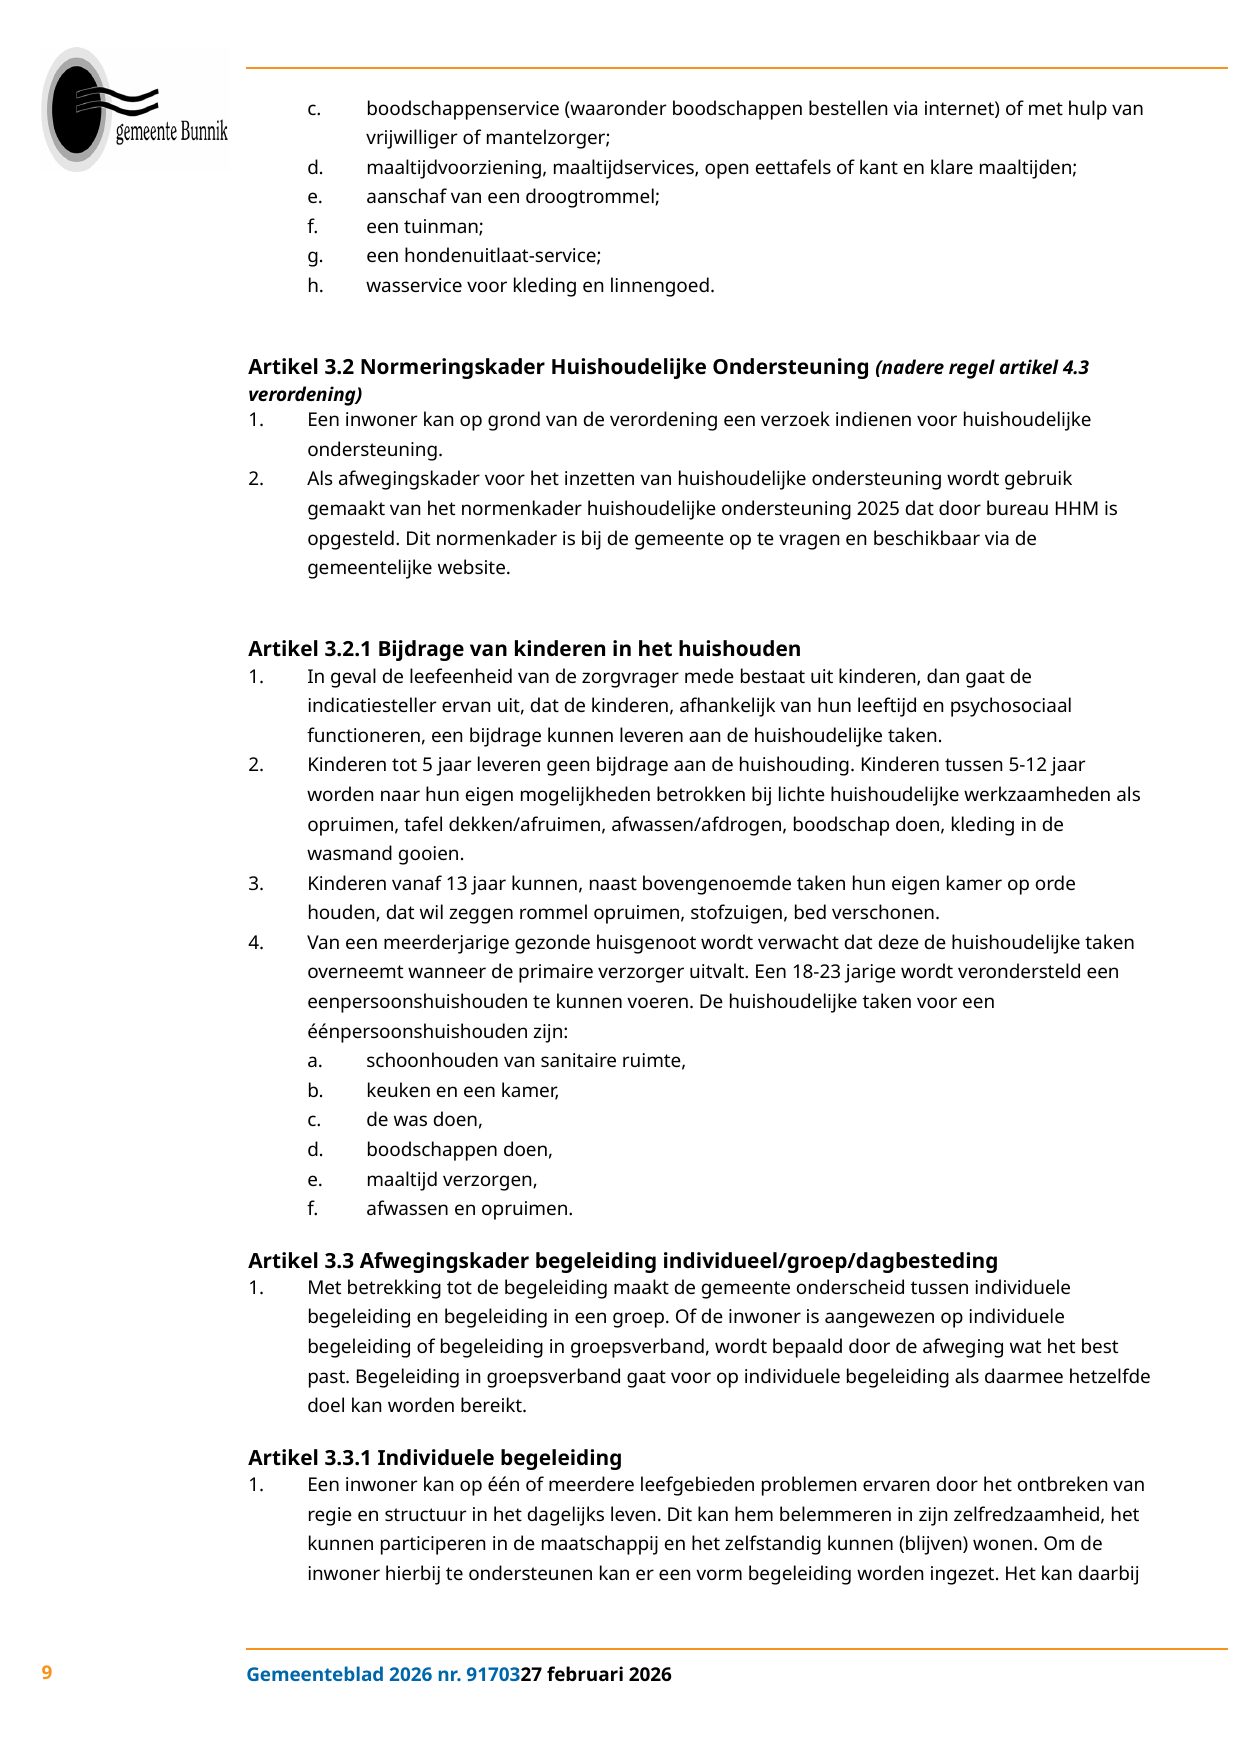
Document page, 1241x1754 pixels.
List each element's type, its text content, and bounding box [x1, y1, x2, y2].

list Met betrekking tot de begeleiding maakt de gemeente onderscheid tussen individuele begeleiding en begeleiding in een groep. Of de inwoner is aangewezen op individuele begeleiding of begeleiding in groepsverband, wordt bepaald door de afweging wat het best past. Begeleiding in groepsverband gaat voor op individuele begeleiding als daarmee hetzelfde doel kan worden bereikt. [248, 1274, 1152, 1418]
list afwassen en opruimen. [307, 1195, 1152, 1221]
list boodschappen doen, [307, 1136, 1152, 1162]
list Van een meerderjarige gezonde huisgenoot wordt verwacht dat deze de huishoudelijke taken overneemt wanneer de primaire verzorger uitvalt. Een 18-23 jarige wordt verondersteld een eenpersoonshuishouden te kunnen voeren. De huishoudelijke taken voor een éénpersoonshuishouden zijn: [248, 929, 1152, 1043]
text Artikel 3.2 Normeringskader Huishoudelijke Ondersteuning (nadere regel artikel 4.3 verordening) [248, 352, 1152, 406]
list Kinderen vanaf 13 jaar kunnen, naast bovengenoemde taken hun eigen kamer op orde houden, dat wil zeggen rommel opruimen, stofzuigen, bed verschonen. [248, 870, 1152, 925]
picture [41, 47, 231, 172]
list In geval de leefeenheid van de zorgvrager mede bestaat uit kinderen, dan gaat de indicatiesteller ervan uit, dat de kinderen, afhankelijk van hun leeftijd en psychosociaal functioneren, een bijdrage kunnen leveren aan de huishoudelijke taken. [248, 663, 1152, 748]
list Als afwegingskader voor het inzetten van huishoudelijke ondersteuning wordt gebruik gemaakt van het normenkader huishoudelijke ondersteuning 2025 dat door bureau HHM is opgesteld. Dit normenkader is bij de gemeente op te vragen en beschikbaar via de gemeentelijke website. [248, 466, 1152, 580]
list boodschappenservice (waaronder boodschappen bestellen via internet) of met hulp van vrijwilliger of mantelzorger; [307, 95, 1152, 150]
list een tuinman; [307, 213, 1152, 239]
list aanschaf van een droogtrommel; [307, 183, 1152, 209]
list de was doen, [307, 1107, 1152, 1132]
list maaltijd verzorgen, [307, 1166, 1152, 1191]
list een hondenuitlaat-service; [307, 243, 1152, 268]
list Een inwoner kan op één of meerdere leefgebieden problemen ervaren door het ontbreken van regie en structuur in het dagelijks leven. Dit kan hem belemmeren in zijn zelfredzaamheid, het kunnen participeren in de maatschappij en het zelfstandig kunnen (blijven) wonen. Om de inwoner hierbij te ondersteunen kan er een vorm begeleiding worden ingezet. Het kan daarbij [248, 1471, 1152, 1586]
list keuken en een kamer, [307, 1077, 1152, 1103]
list Kinderen tot 5 jaar leveren geen bijdrage aan de huishouding. Kinderen tussen 5-12 jaar worden naar hun eigen mogelijkheden betrokken bij lichte huishoudelijke werkzaamheden als opruimen, tafel dekken/afruimen, afwassen/afdrogen, boodschap doen, kleding in de wasmand gooien. [248, 752, 1152, 866]
list Een inwoner kan op grond van de verordening een verzoek indienen voor huishoudelijke ondersteuning. [248, 406, 1152, 462]
list schoonhouden van sanitaire ruimte, [307, 1047, 1152, 1073]
text Artikel 3.3 Afwegingskader begeleiding individueel/groep/dagbesteding [248, 1246, 1152, 1274]
text Artikel 3.3.1 Individuele begeleiding [248, 1443, 1152, 1471]
list maaltijdvoorziening, maaltijdservices, open eettafels of kant en klare maaltijden; [307, 154, 1152, 180]
text Artikel 3.2.1 Bijdrage van kinderen in het huishouden [248, 634, 1152, 663]
list wasservice voor kleding en linnengoed. [307, 272, 1152, 298]
